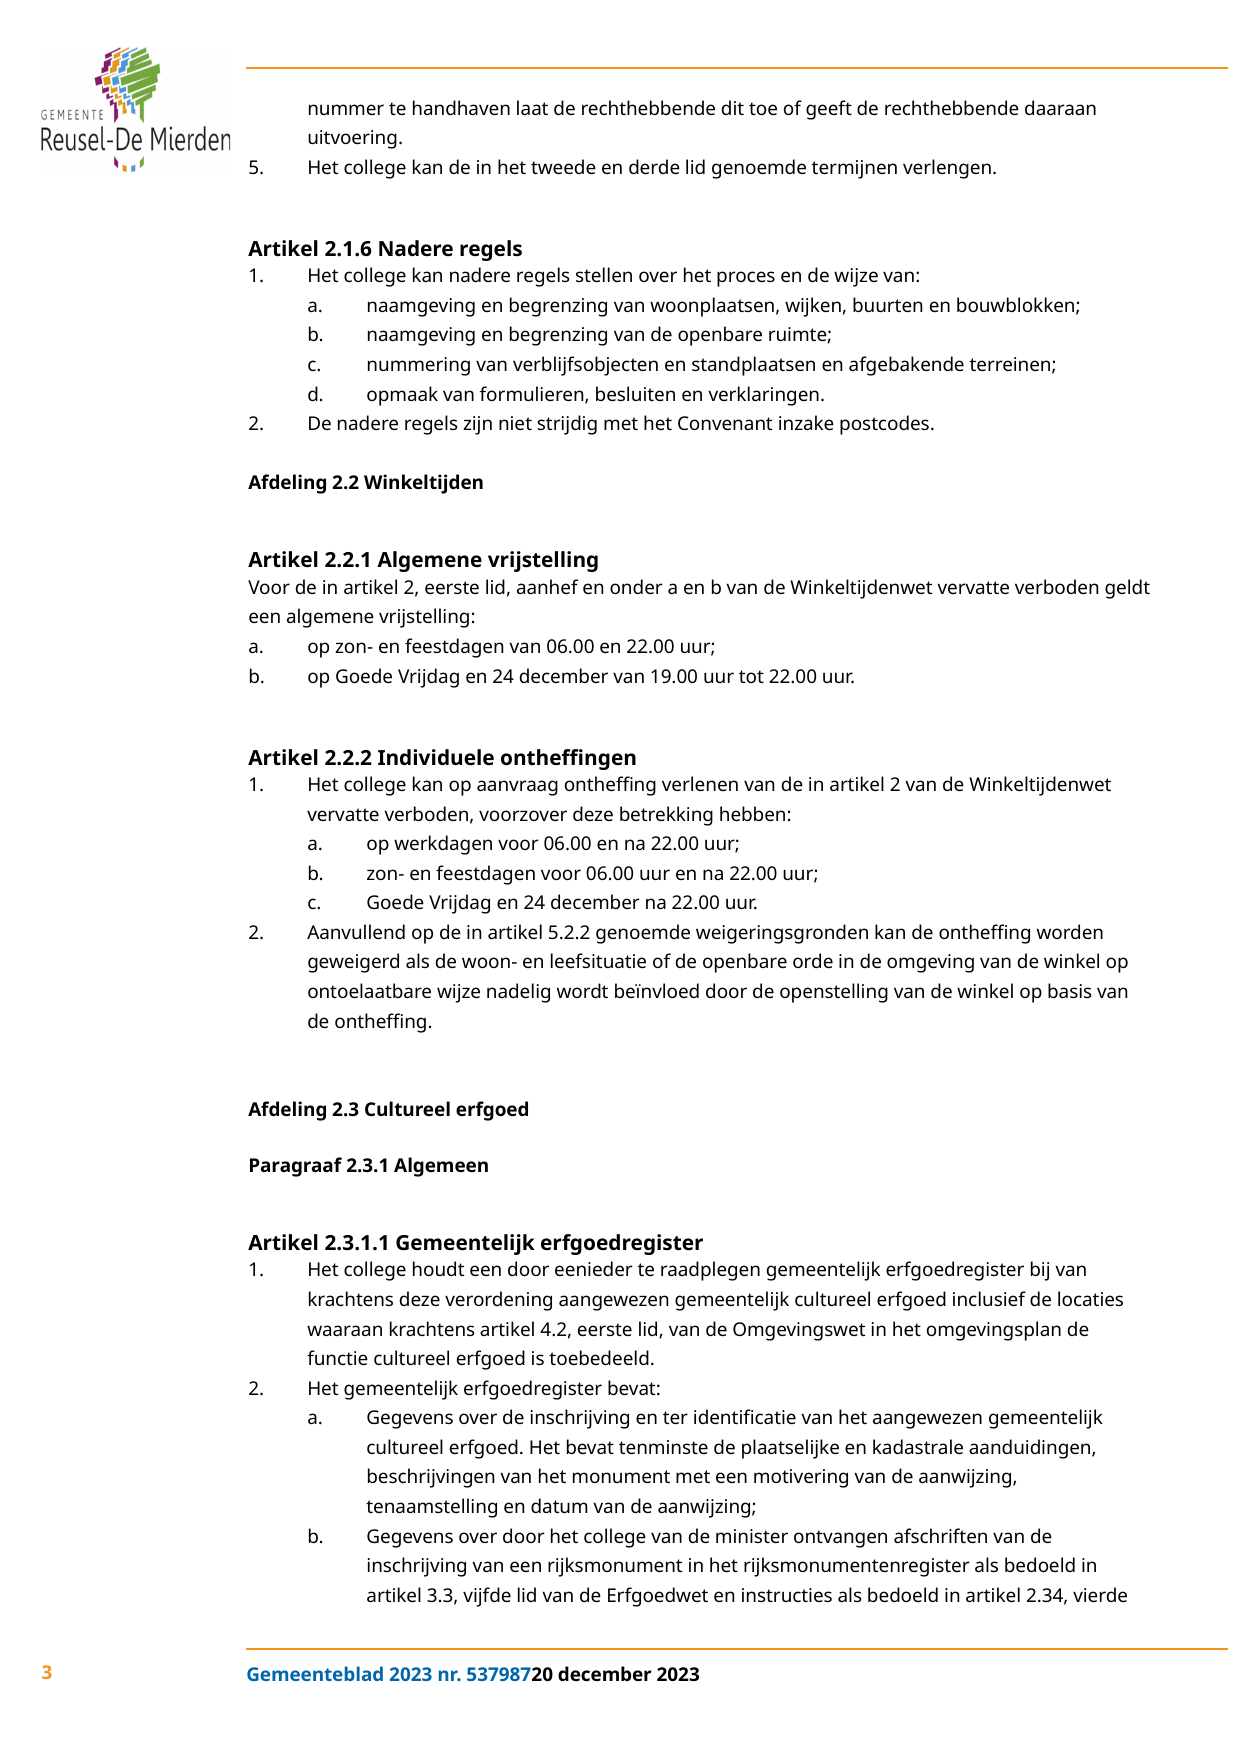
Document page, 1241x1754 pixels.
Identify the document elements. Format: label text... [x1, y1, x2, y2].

text Afdeling 2.3 Cultureel erfgoed [248, 1097, 1152, 1122]
picture [41, 47, 231, 172]
list nummer te handhaven laat de rechthebbende dit toe of geeft de rechthebbende daaraan uitvoering. [248, 95, 1152, 150]
text Artikel 2.2.2 Individuele ontheffingen [248, 743, 1152, 771]
list Het college kan de in het tweede en derde lid genoemde termijnen verlengen. [248, 154, 1152, 180]
list Gegevens over de inschrijving en ter identificatie van het aangewezen gemeentelijk cultureel erfgoed. Het bevat tenminste de plaatselijke en kadastrale aanduidingen, beschrijvingen van het monument met een motivering van de aanwijzing, tenaamstelling en datum van de aanwijzing; [307, 1404, 1152, 1519]
text Artikel 2.3.1.1 Gemeentelijk erfgoedregister [248, 1228, 1152, 1257]
list Het college kan nadere regels stellen over het proces en de wijze van: [248, 262, 1152, 288]
list op Goede Vrijdag en 24 december van 19.00 uur tot 22.00 uur. [248, 663, 1152, 688]
list nummering van verblijfsobjecten en standplaatsen en afgebakende terreinen; [307, 351, 1152, 377]
text Artikel 2.2.1 Algemene vrijstelling [248, 546, 1152, 574]
list Gegevens over door het college van de minister ontvangen afschriften van de inschrijving van een rijksmonument in het rijksmonumentenregister als bedoeld in artikel 3.3, vijfde lid van de Erfgoedwet en instructies als bedoeld in artikel 2.34, vierde [307, 1523, 1152, 1608]
list Aanvullend op de in artikel 5.2.2 genoemde weigeringsgronden kan de ontheffing worden geweigerd als de woon- en leefsituatie of de openbare orde in de omgeving van de winkel op ontoelaatbare wijze nadelig wordt beïnvloed door de openstelling van de winkel op basis van de ontheffing. [248, 919, 1152, 1034]
list De nadere regels zijn niet strijdig met het Convenant inzake postcodes. [248, 410, 1152, 436]
text Voor de in artikel 2, eerste lid, aanhef en onder a en b van de Winkeltijdenwet vervatte verboden geldt een algemene vrijstelling: [248, 574, 1152, 629]
list naamgeving en begrenzing van de openbare ruimte; [307, 322, 1152, 347]
list Het college houdt een door eenieder te raadplegen gemeentelijk erfgoedregister bij van krachtens deze verordening aangewezen gemeentelijk cultureel erfgoed inclusief de locaties waaraan krachtens artikel 4.2, eerste lid, van de Omgevingswet in het omgevingsplan de functie cultureel erfgoed is toebedeeld. [248, 1257, 1152, 1371]
text Artikel 2.1.6 Nadere regels [248, 234, 1152, 262]
list naamgeving en begrenzing van woonplaatsen, wijken, buurten en bouwblokken; [307, 292, 1152, 318]
text Paragraaf 2.3.1 Algemeen [248, 1152, 1152, 1178]
text Afdeling 2.2 Winkeltijden [248, 469, 1152, 495]
list op werkdagen voor 06.00 en na 22.00 uur; [307, 830, 1152, 856]
list Het gemeentelijk erfgoedregister bevat: [248, 1375, 1152, 1401]
list Goede Vrijdag en 24 december na 22.00 uur. [307, 889, 1152, 915]
list opmaak van formulieren, besluiten en verklaringen. [307, 381, 1152, 406]
list zon- en feestdagen voor 06.00 uur en na 22.00 uur; [307, 860, 1152, 886]
list Het college kan op aanvraag ontheffing verlenen van de in artikel 2 van de Winkeltijdenwet vervatte verboden, voorzover deze betrekking hebben: [248, 771, 1152, 827]
list op zon- en feestdagen van 06.00 en 22.00 uur; [248, 633, 1152, 659]
